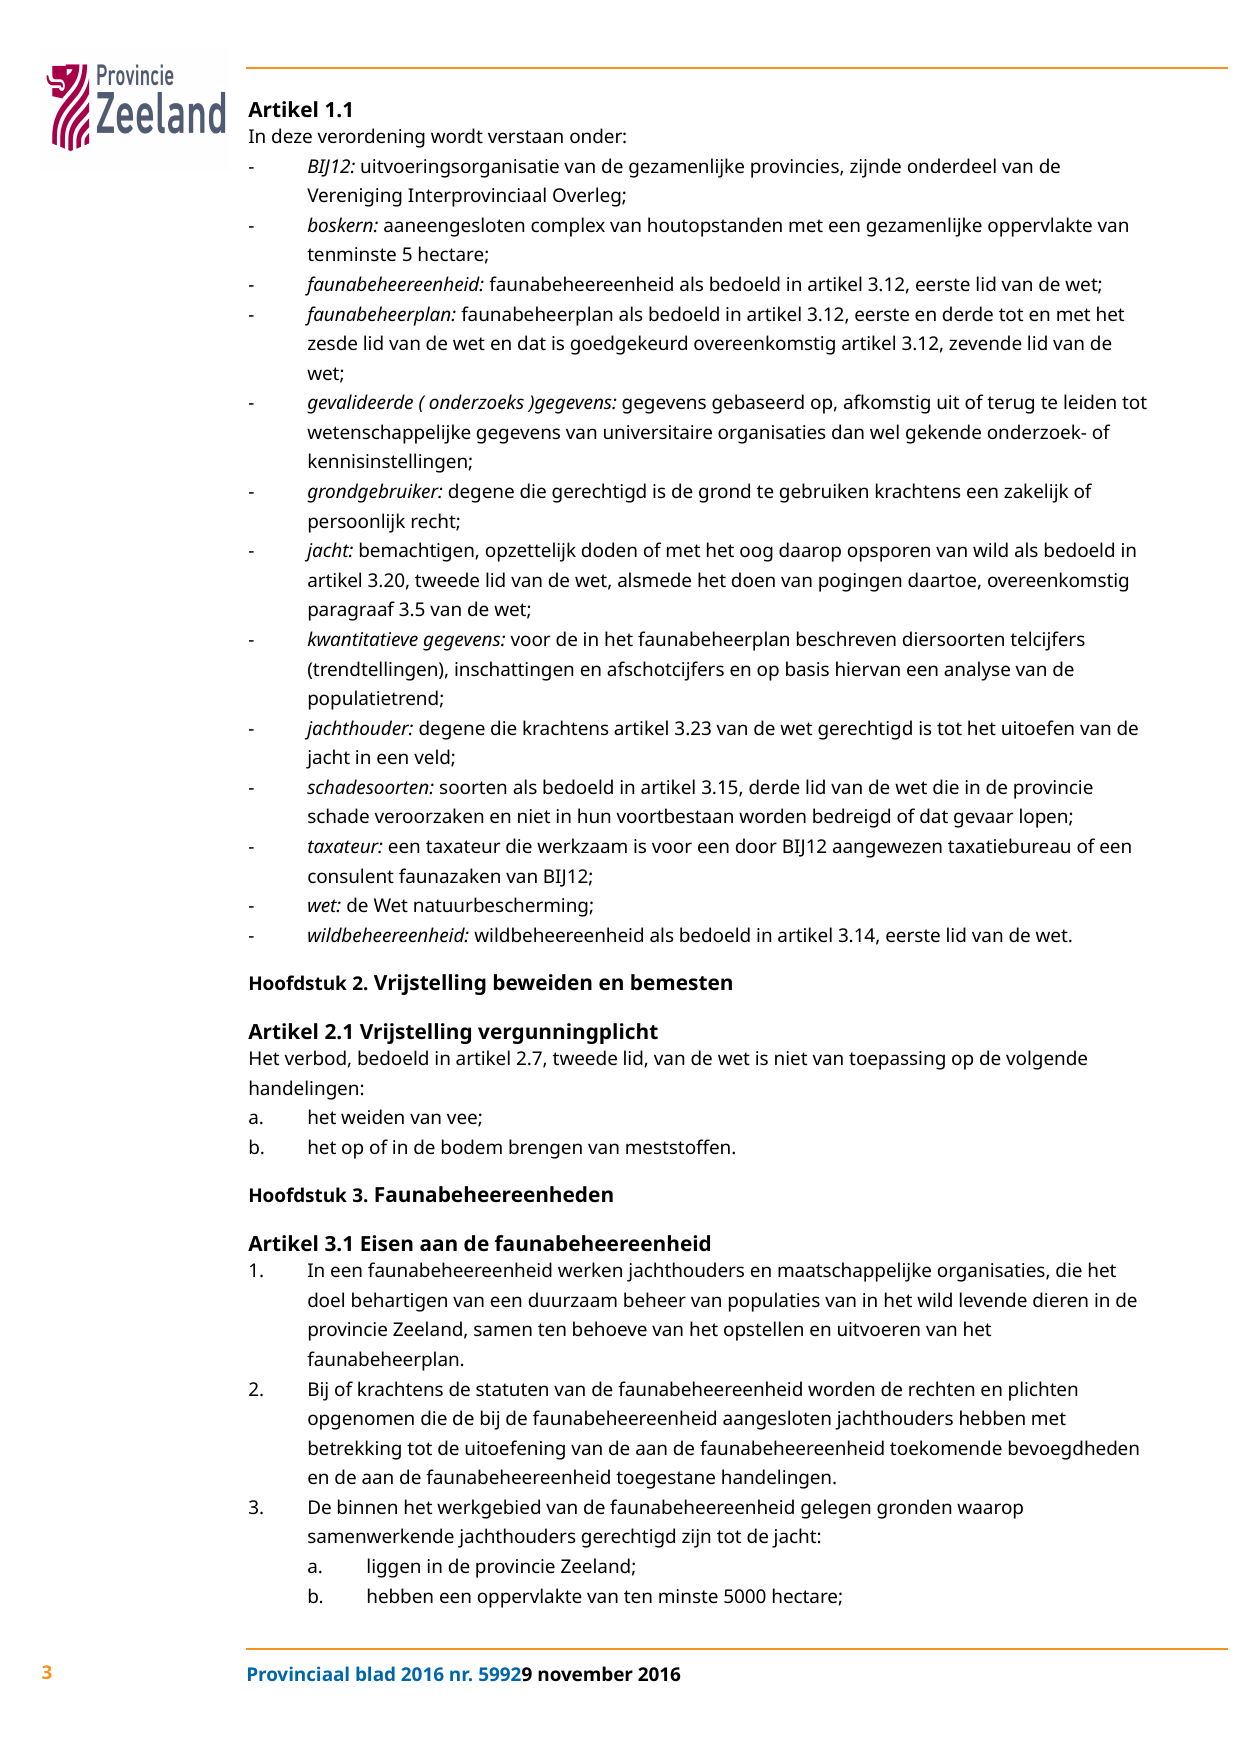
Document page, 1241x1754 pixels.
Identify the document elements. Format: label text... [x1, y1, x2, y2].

text Hoofdstuk 2. Vrijstelling beweiden en bemesten [248, 968, 1152, 996]
list BIJ12: uitvoeringsorganisatie van de gezamenlijke provincies, zijnde onderdeel van de Vereniging Interprovinciaal Overleg; [248, 153, 1152, 208]
list schadesoorten: soorten als bedoeld in artikel 3.15, derde lid van de wet die in de provincie schade veroorzaken en niet in hun voortbestaan worden bedreigd of dat gevaar lopen; [248, 774, 1152, 829]
list grondgebruiker: degene die gerechtigd is de grond te gebruiken krachtens een zakelijk of persoonlijk recht; [248, 478, 1152, 533]
list faunabeheereenheid: faunabeheereenheid als bedoeld in artikel 3.12, eerste lid van de wet; [248, 271, 1152, 297]
list Bij of krachtens de statuten van de faunabeheereenheid worden de rechten en plichten opgenomen die de bij de faunabeheereenheid aangesloten jachthouders hebben met betrekking tot de uitoefening van de aan de faunabeheereenheid toekomende bevoegdheden en de aan de faunabeheereenheid toegestane handelingen. [248, 1376, 1152, 1490]
text Artikel 3.1 Eisen aan de faunabeheereenheid [248, 1229, 1152, 1257]
list faunabeheerplan: faunabeheerplan als bedoeld in artikel 3.12, eerste en derde tot en met het zesde lid van de wet en dat is goedgekeurd overeenkomstig artikel 3.12, zevende lid van de wet; [248, 301, 1152, 386]
list In een faunabeheereenheid werken jachthouders en maatschappelijke organisaties, die het doel behartigen van een duurzaam beheer van populaties van in het wild levende dieren in de provincie Zeeland, samen ten behoeve van het opstellen en uitvoeren van het faunabeheerplan. [248, 1257, 1152, 1372]
list het op of in de bodem brengen van meststoffen. [248, 1134, 1152, 1160]
list jachthouder: degene die krachtens artikel 3.23 van de wet gerechtigd is tot het uitoefen van de jacht in een veld; [248, 715, 1152, 770]
list wildbeheereenheid: wildbeheereenheid als bedoeld in artikel 3.14, eerste lid van de wet. [248, 922, 1152, 948]
list De binnen het werkgebied van de faunabeheereenheid gelegen gronden waarop samenwerkende jachthouders gerechtigd zijn tot de jacht: [248, 1494, 1152, 1549]
text In deze verordening wordt verstaan onder: [248, 123, 1152, 149]
list het weiden van vee; [248, 1104, 1152, 1130]
picture [41, 47, 231, 172]
list gevalideerde ( onderzoeks )gegevens: gegevens gebaseerd op, afkomstig uit of terug te leiden tot wetenschappelijke gegevens van universitaire organisaties dan wel gekende onderzoek- of kennisinstellingen; [248, 389, 1152, 474]
list taxateur: een taxateur die werkzaam is voor een door BIJ12 aangewezen taxatiebureau of een consulent faunazaken van BIJ12; [248, 833, 1152, 888]
list kwantitatieve gegevens: voor de in het faunabeheerplan beschreven diersoorten telcijfers (trendtellingen), inschattingen en afschotcijfers en op basis hiervan een analyse van de populatietrend; [248, 626, 1152, 711]
list boskern: aaneengesloten complex van houtopstanden met een gezamenlijke oppervlakte van tenminste 5 hectare; [248, 212, 1152, 267]
list jacht: bemachtigen, opzettelijk doden of met het oog daarop opsporen van wild als bedoeld in artikel 3.20, tweede lid van de wet, alsmede het doen van pogingen daartoe, overeenkomstig paragraaf 3.5 van de wet; [248, 537, 1152, 622]
text Het verbod, bedoeld in artikel 2.7, tweede lid, van de wet is niet van toepassing op de volgende handelingen: [248, 1045, 1152, 1101]
list liggen in de provincie Zeeland; [307, 1553, 1152, 1579]
text Artikel 1.1 [248, 95, 1152, 123]
list wet: de Wet natuurbescherming; [248, 892, 1152, 918]
list hebben een oppervlakte van ten minste 5000 hectare; [307, 1583, 1152, 1608]
text Hoofdstuk 3. Faunabeheereenheden [248, 1180, 1152, 1208]
text Artikel 2.1 Vrijstelling vergunningplicht [248, 1017, 1152, 1045]
